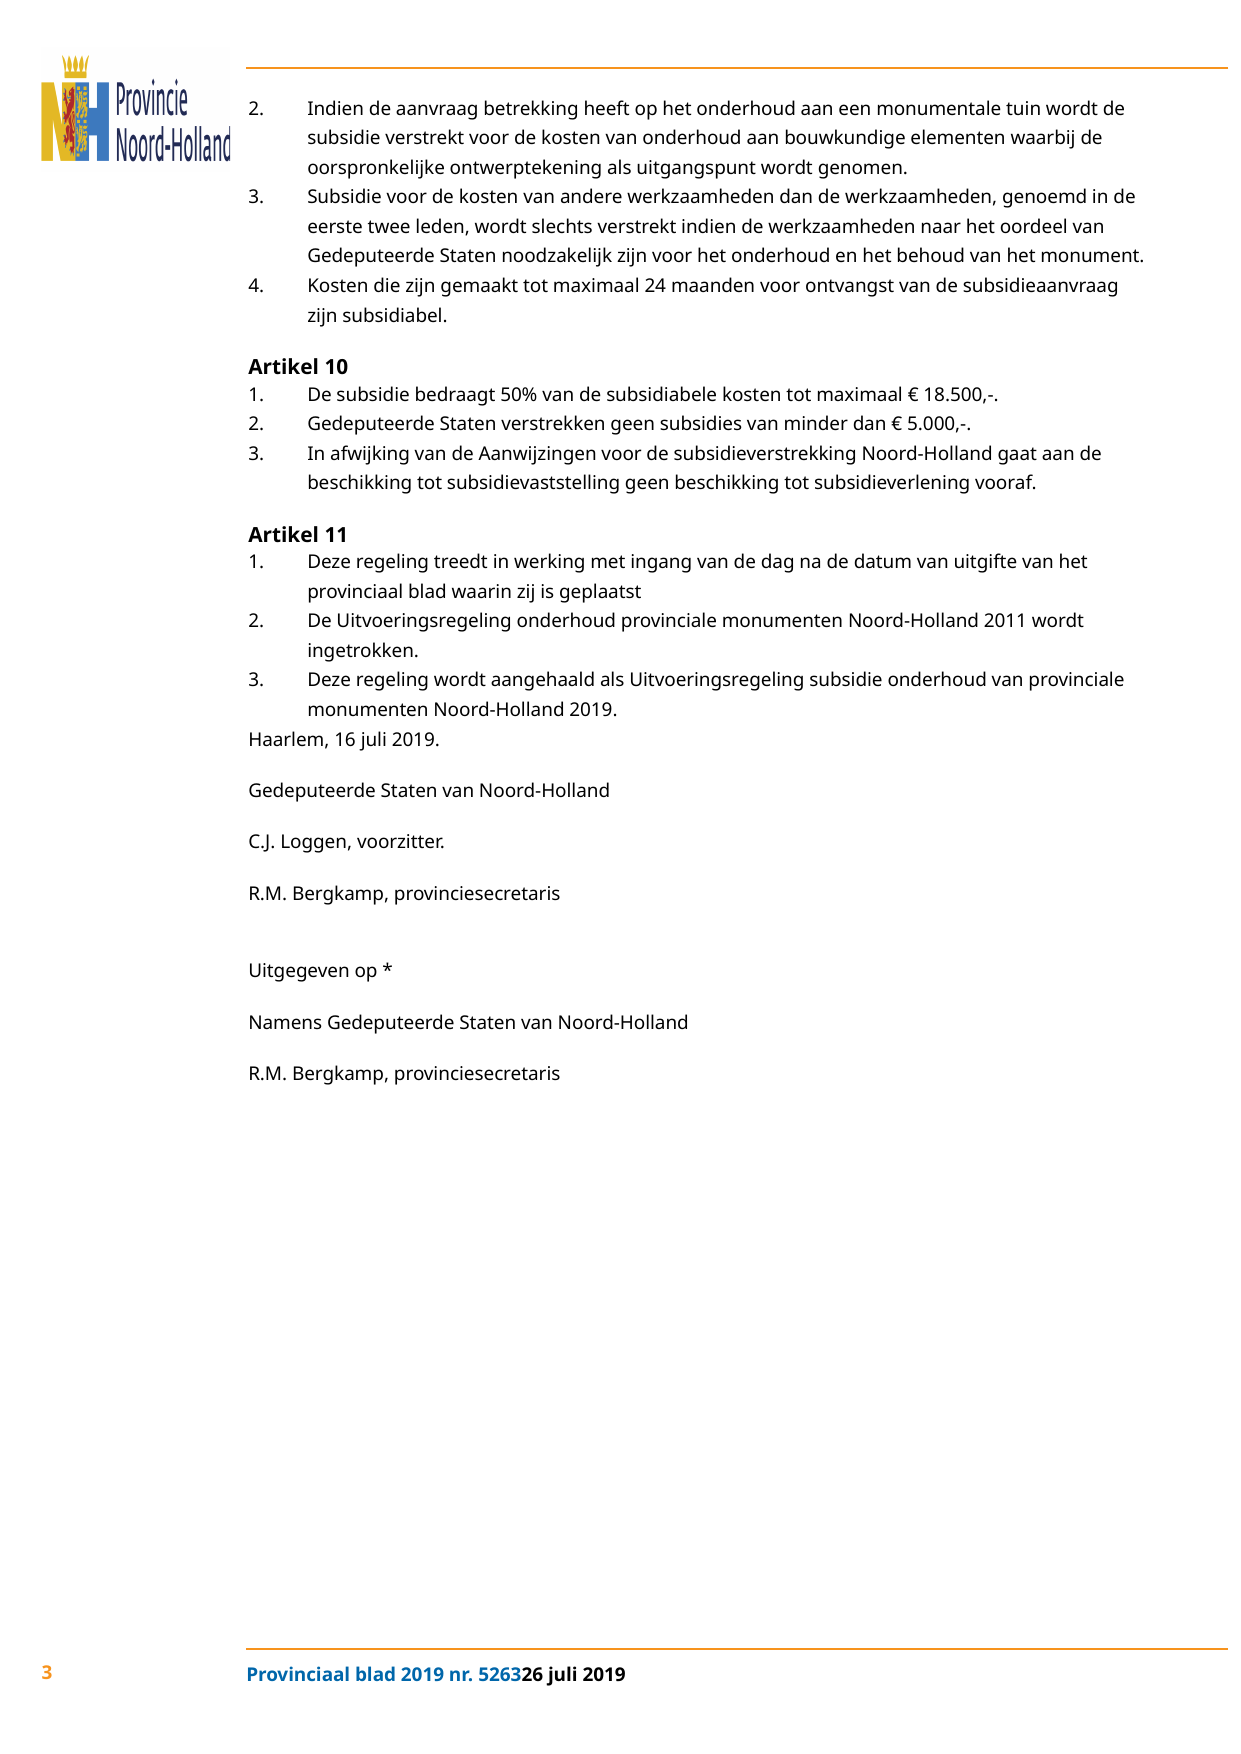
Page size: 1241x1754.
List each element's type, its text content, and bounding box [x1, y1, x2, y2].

text Namens Gedeputeerde Staten van Noord-Holland [248, 1009, 1152, 1034]
list Indien de aanvraag betrekking heeft op het onderhoud aan een monumentale tuin wordt de subsidie verstrekt voor de kosten van onderhoud aan bouwkundige elementen waarbij de oorspronkelijke ontwerptekening als uitgangspunt wordt genomen. [248, 95, 1152, 180]
list Deze regeling treedt in werking met ingang van de dag na de datum van uitgifte van het provinciaal blad waarin zij is geplaatst [248, 548, 1152, 604]
list De Uitvoeringsregeling onderhoud provinciale monumenten Noord-Holland 2011 wordt ingetrokken. [248, 607, 1152, 663]
list Gedeputeerde Staten verstrekken geen subsidies van minder dan € 5.000,-. [248, 410, 1152, 436]
text Gedeputeerde Staten van Noord-Holland [248, 777, 1152, 803]
text Artikel 11 [248, 520, 1152, 548]
list Kosten die zijn gemaakt tot maximaal 24 maanden voor ontvangst van de subsidieaanvraag zijn subsidiabel. [248, 272, 1152, 328]
text Artikel 10 [248, 352, 1152, 381]
text Haarlem, 16 juli 2019. [248, 726, 1152, 752]
text C.J. Loggen, voorzitter. [248, 829, 1152, 854]
text R.M. Bergkamp, provinciesecretaris [248, 880, 1152, 906]
list De subsidie bedraagt 50% van de subsidiabele kosten tot maximaal € 18.500,-. [248, 381, 1152, 406]
picture [41, 47, 231, 172]
list In afwijking van de Aanwijzingen voor de subsidieverstrekking Noord-Holland gaat aan de beschikking tot subsidievaststelling geen beschikking tot subsidieverlening vooraf. [248, 440, 1152, 495]
text Uitgegeven op * [248, 957, 1152, 983]
list Subsidie voor de kosten van andere werkzaamheden dan de werkzaamheden, genoemd in de eerste twee leden, wordt slechts verstrekt indien de werkzaamheden naar het oordeel van Gedeputeerde Staten noodzakelijk zijn voor het onderhoud en het behoud van het monument. [248, 183, 1152, 268]
list Deze regeling wordt aangehaald als Uitvoeringsregeling subsidie onderhoud van provinciale monumenten Noord-Holland 2019. [248, 667, 1152, 722]
text R.M. Bergkamp, provinciesecretaris [248, 1060, 1152, 1086]
